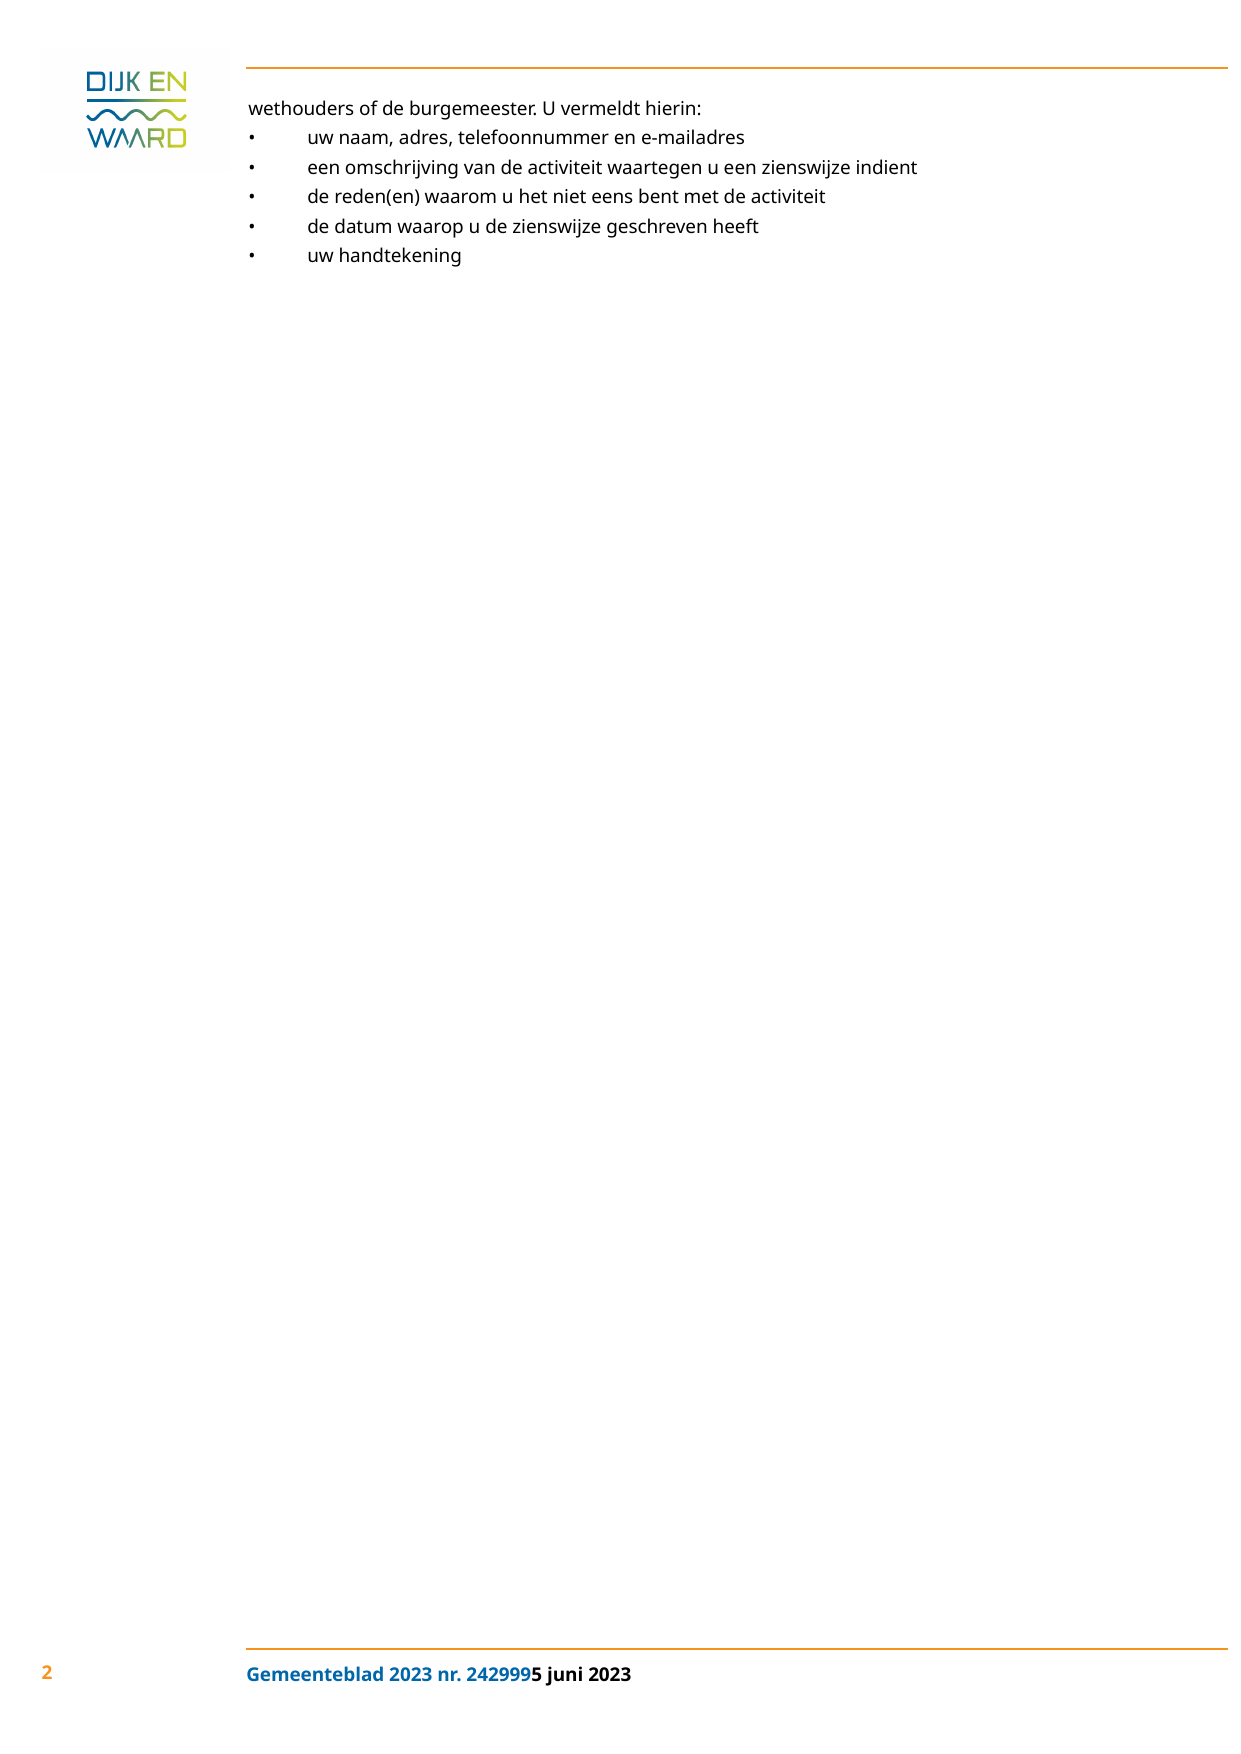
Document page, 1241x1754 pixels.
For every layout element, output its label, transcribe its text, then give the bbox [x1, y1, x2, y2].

text wethouders of de burgemeester. U vermeldt hierin: [248, 95, 1152, 121]
list de reden(en) waarom u het niet eens bent met de activiteit [248, 183, 1152, 209]
list de datum waarop u de zienswijze geschreven heeft [248, 213, 1152, 239]
list uw handtekening [248, 243, 1152, 268]
list een omschrijving van de activiteit waartegen u een zienswijze indient [248, 154, 1152, 180]
list uw naam, adres, telefoonnummer en e-mailadres [248, 124, 1152, 150]
picture [41, 47, 231, 172]
